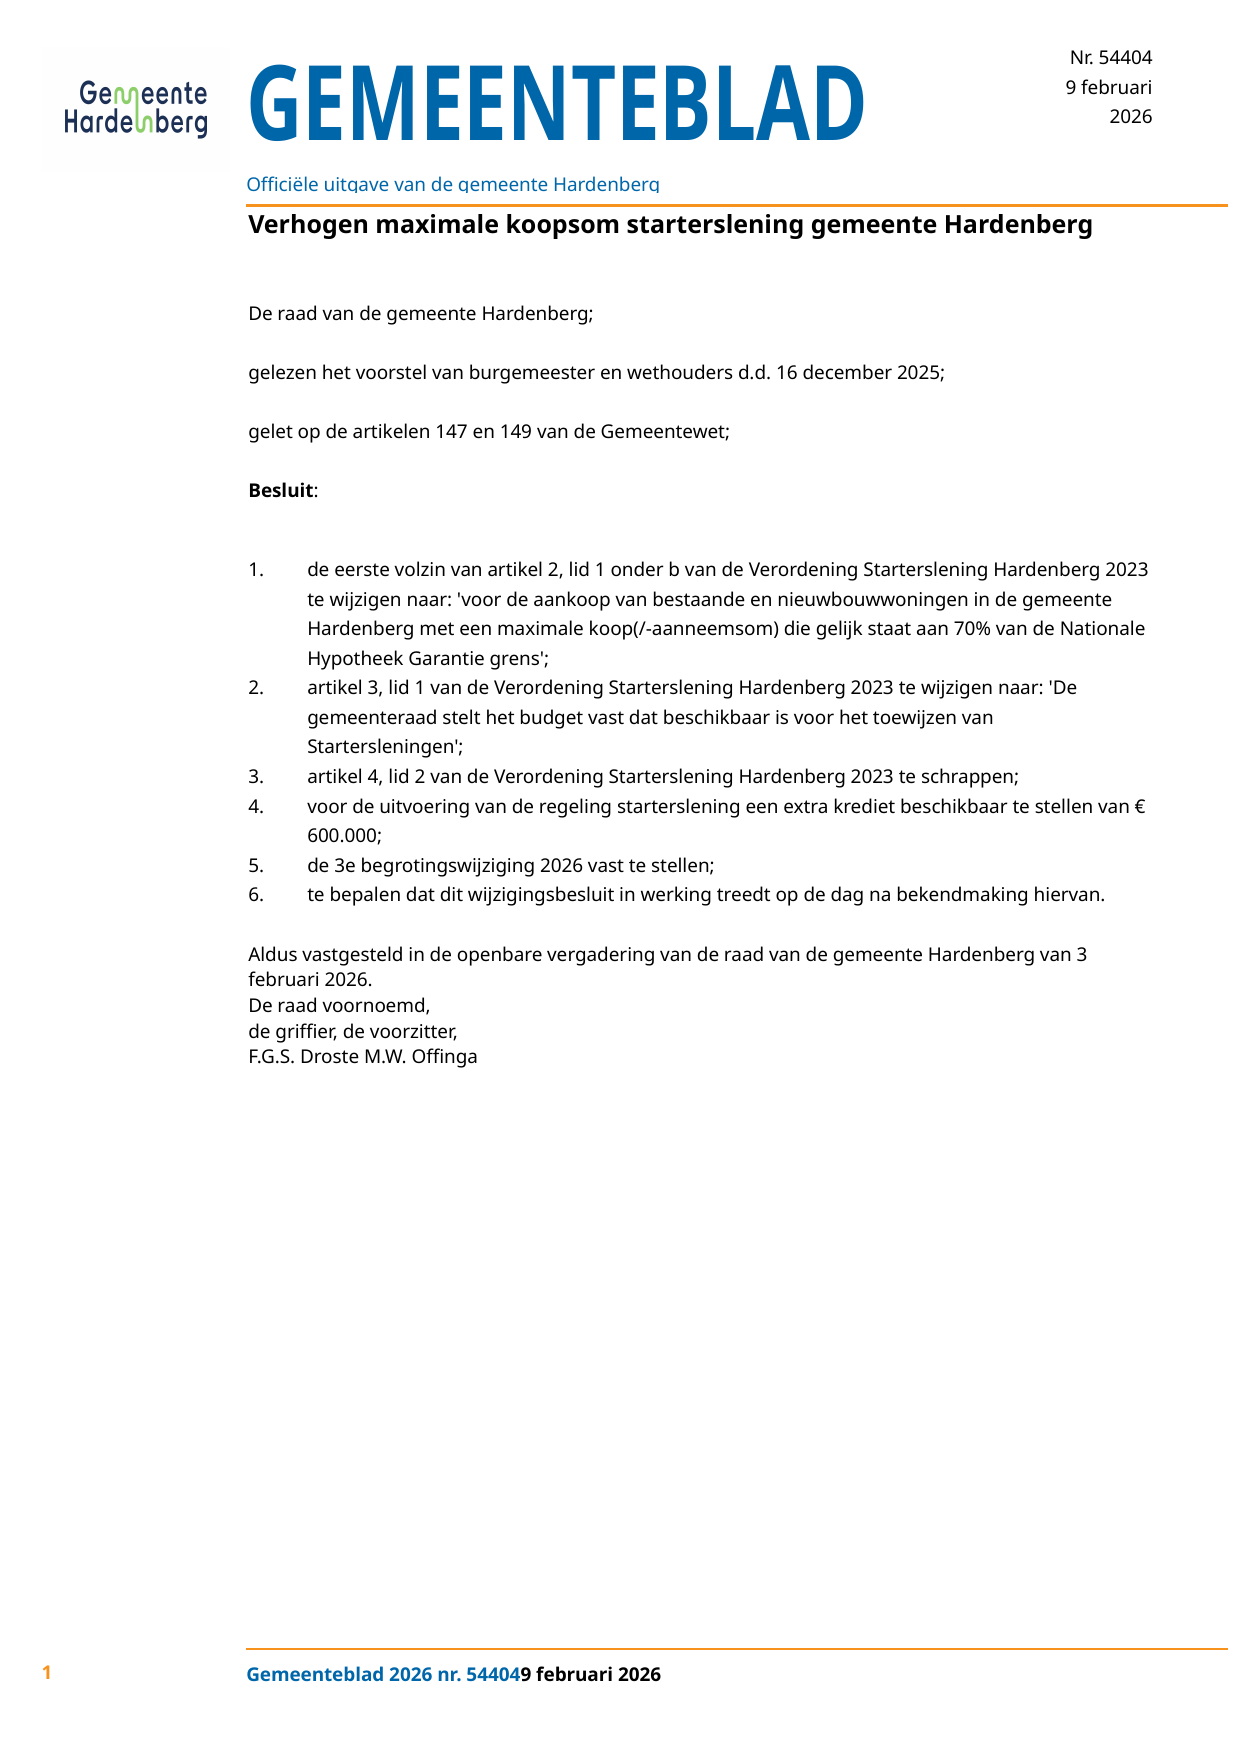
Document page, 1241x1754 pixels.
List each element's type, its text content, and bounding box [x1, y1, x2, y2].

list te bepalen dat dit wijzigingsbesluit in werking treedt op de dag na bekendmaking hiervan. [248, 882, 1152, 907]
text de griffier, de voorzitter, [248, 1018, 1152, 1044]
list de eerste volzin van artikel 2, lid 1 onder b van de Verordening Starterslening Hardenberg 2023 te wijzigen naar: 'voor de aankoop van bestaande en nieuwbouwwoningen in de gemeente Hardenberg met een maximale koop(/-aanneemsom) die gelijk staat aan 70% van de Nationale Hypotheek Garantie grens'; [248, 556, 1152, 671]
picture [41, 47, 231, 172]
list artikel 4, lid 2 van de Verordening Starterslening Hardenberg 2023 te schrappen; [248, 763, 1152, 789]
text gelezen het voorstel van burgemeester en wethouders d.d. 16 december 2025; [248, 359, 1152, 385]
list voor de uitvoering van de regeling starterslening een extra krediet beschikbaar te stellen van € 600.000; [248, 793, 1152, 848]
text De raad voornoemd, [248, 992, 1152, 1018]
text Verhogen maximale koopsom starterslening gemeente Hardenberg [248, 207, 1152, 241]
list artikel 3, lid 1 van de Verordening Starterslening Hardenberg 2023 te wijzigen naar: 'De gemeenteraad stelt het budget vast dat beschikbaar is voor het toewijzen van Startersleningen'; [248, 674, 1152, 759]
text gelet op de artikelen 147 en 149 van de Gemeentewet; [248, 418, 1152, 444]
text De raad van de gemeente Hardenberg; [248, 300, 1152, 326]
list de 3e begrotingswijziging 2026 vast te stellen; [248, 852, 1152, 878]
text Besluit: [248, 477, 1152, 503]
text F.G.S. Droste M.W. Offinga [248, 1044, 1152, 1069]
text Aldus vastgesteld in de openbare vergadering van de raad van de gemeente Hardenberg van 3 februari 2026. [248, 941, 1152, 992]
